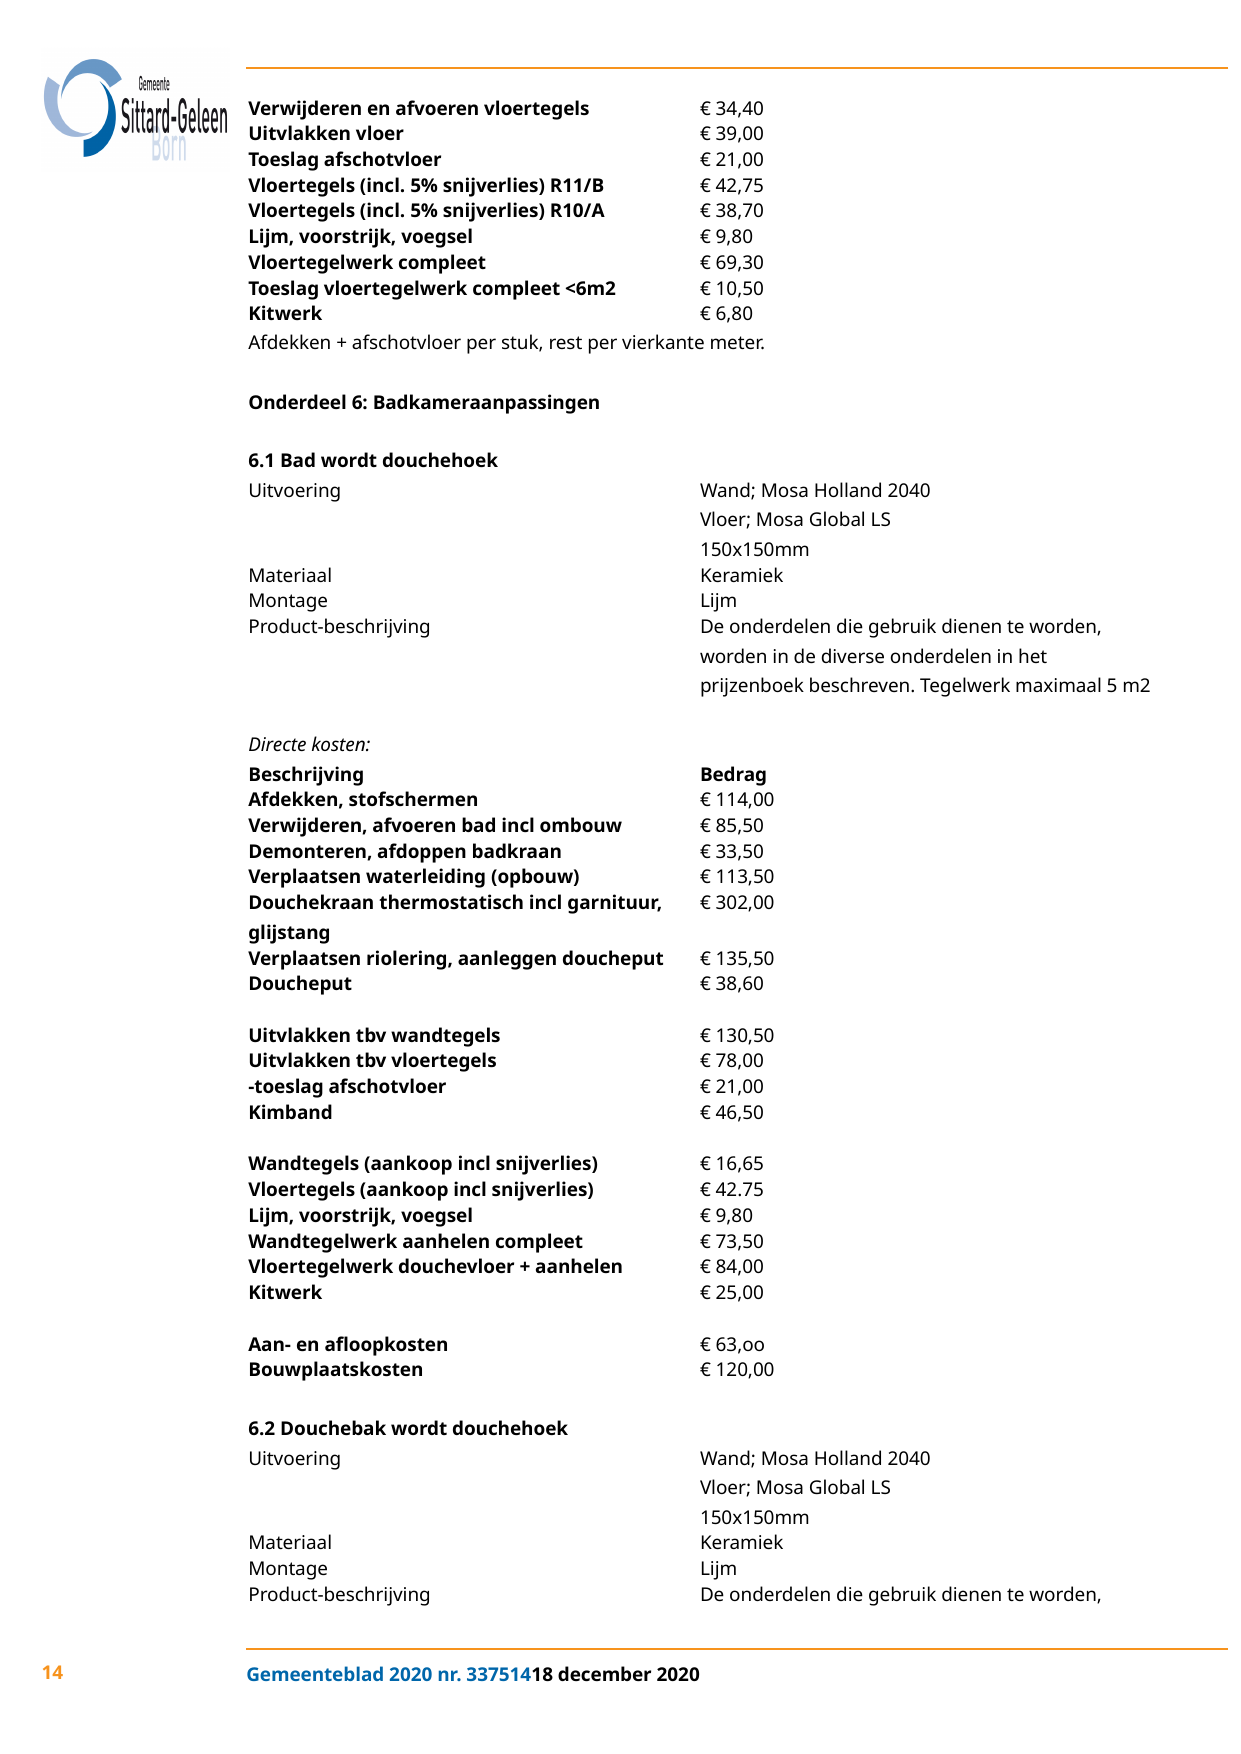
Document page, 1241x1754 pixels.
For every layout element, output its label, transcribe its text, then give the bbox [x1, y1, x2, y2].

table_cell € 84,00 [700, 1254, 1152, 1279]
table_cell Montage [248, 588, 700, 613]
table_cell [248, 1305, 700, 1331]
table_cell Lijm [700, 1555, 1152, 1581]
table_cell Vloertegelwerk compleet [248, 249, 700, 275]
table_header Uitvoering [248, 477, 700, 562]
table_cell € 113,50 [700, 864, 1152, 889]
table_cell € 21,00 [700, 1074, 1152, 1099]
table_header Uitvoering [248, 1445, 700, 1529]
table_cell [248, 1125, 700, 1151]
table_cell -toeslag afschotvloer [248, 1074, 700, 1099]
table_cell De onderdelen die gebruik dienen te worden, [700, 1581, 1152, 1607]
table_cell [248, 996, 700, 1022]
table_cell Keramiek [700, 1530, 1152, 1555]
table_cell € 25,00 [700, 1279, 1152, 1305]
picture [41, 47, 231, 172]
text 6.1 Bad wordt douchehoek [248, 447, 1152, 473]
table_cell Wandtegels (aankoop incl snijverlies) [248, 1151, 700, 1176]
table_cell Douchekraan thermostatisch incl garnituur, glijstang [248, 890, 700, 945]
table_cell Vloertegels (incl. 5% snijverlies) R11/B [248, 172, 700, 198]
table_cell Uitvlakken tbv wandtegels [248, 1022, 700, 1048]
table_cell Lijm, voorstrijk, voegsel [248, 224, 700, 249]
table_cell € 114,00 [700, 787, 1152, 812]
table_cell € 16,65 [700, 1151, 1152, 1176]
table_cell € 6,80 [700, 301, 1152, 326]
table_cell € 120,00 [700, 1356, 1152, 1382]
table_cell € 302,00 [700, 890, 1152, 945]
table_cell [700, 1305, 1152, 1331]
table_cell Verplaatsen riolering, aanleggen doucheput [248, 945, 700, 971]
text 6.2 Douchebak wordt douchehoek [248, 1415, 1152, 1441]
table_cell € 38,70 [700, 198, 1152, 223]
table_cell Kitwerk [248, 301, 700, 326]
table_cell [700, 996, 1152, 1022]
table_cell Materiaal [248, 1530, 700, 1555]
table_cell € 21,00 [700, 146, 1152, 172]
table_cell € 39,00 [700, 121, 1152, 146]
table_cell Uitvlakken tbv vloertegels [248, 1048, 700, 1073]
table_cell € 9,80 [700, 1202, 1152, 1228]
table_cell € 46,50 [700, 1099, 1152, 1125]
table_cell Verplaatsen waterleiding (opbouw) [248, 864, 700, 889]
table_cell € 78,00 [700, 1048, 1152, 1073]
table_cell Vloertegelwerk douchevloer + aanhelen [248, 1254, 700, 1279]
table_cell € 73,50 [700, 1228, 1152, 1253]
table_cell De onderdelen die gebruik dienen te worden, worden in de diverse onderdelen in het prijzenboek beschreven. Tegelwerk maximaal 5 m2 [700, 614, 1152, 698]
table_cell € 69,30 [700, 249, 1152, 275]
table_cell [700, 1125, 1152, 1151]
table_cell € 135,50 [700, 945, 1152, 971]
table_cell Uitvlakken vloer [248, 121, 700, 146]
table_header Wand; Mosa Holland 2040 Vloer; Mosa Global LS 150x150mm [700, 477, 1152, 562]
table_cell Wandtegelwerk aanhelen compleet [248, 1228, 700, 1253]
table_header Beschrijving [248, 761, 700, 787]
table_cell Afdekken, stofschermen [248, 787, 700, 812]
table_cell Demonteren, afdoppen badkraan [248, 838, 700, 864]
table_cell Keramiek [700, 562, 1152, 588]
table_cell Toeslag afschotvloer [248, 146, 700, 172]
table_header Bedrag [700, 761, 1152, 787]
table_cell Materiaal [248, 562, 700, 588]
table_cell Verwijderen, afvoeren bad incl ombouw [248, 812, 700, 838]
table_cell € 10,50 [700, 275, 1152, 301]
table_cell Kimband [248, 1099, 700, 1125]
table_cell Product-beschrijving [248, 1581, 700, 1607]
table_cell € 85,50 [700, 812, 1152, 838]
table_cell Kitwerk [248, 1279, 700, 1305]
table_cell Lijm, voorstrijk, voegsel [248, 1202, 700, 1228]
table_cell € 130,50 [700, 1022, 1152, 1048]
table_cell Montage [248, 1555, 700, 1581]
table_cell € 9,80 [700, 224, 1152, 249]
table_cell Aan- en afloopkosten [248, 1331, 700, 1356]
table_cell Verwijderen en afvoeren vloertegels [248, 95, 700, 121]
table_cell Doucheput [248, 971, 700, 996]
table_cell Toeslag vloertegelwerk compleet <6m2 [248, 275, 700, 301]
text Afdekken + afschotvloer per stuk, rest per vierkante meter. [248, 329, 1152, 355]
table_header Onderdeel 6: Badkameraanpassingen [248, 389, 1152, 414]
table_cell € 42,75 [700, 172, 1152, 198]
table_cell Vloertegels (aankoop incl snijverlies) [248, 1176, 700, 1202]
table_cell Lijm [700, 588, 1152, 613]
table_cell € 33,50 [700, 838, 1152, 864]
table_cell Product-beschrijving [248, 614, 700, 698]
table_cell Bouwplaatskosten [248, 1356, 700, 1382]
text Directe kosten: [248, 731, 1152, 757]
table_header Wand; Mosa Holland 2040 Vloer; Mosa Global LS 150x150mm [700, 1445, 1152, 1529]
table_cell € 34,40 [700, 95, 1152, 121]
table_cell Vloertegels (incl. 5% snijverlies) R10/A [248, 198, 700, 223]
table_cell € 63,oo [700, 1331, 1152, 1356]
table_cell € 42.75 [700, 1176, 1152, 1202]
table_cell € 38,60 [700, 971, 1152, 996]
